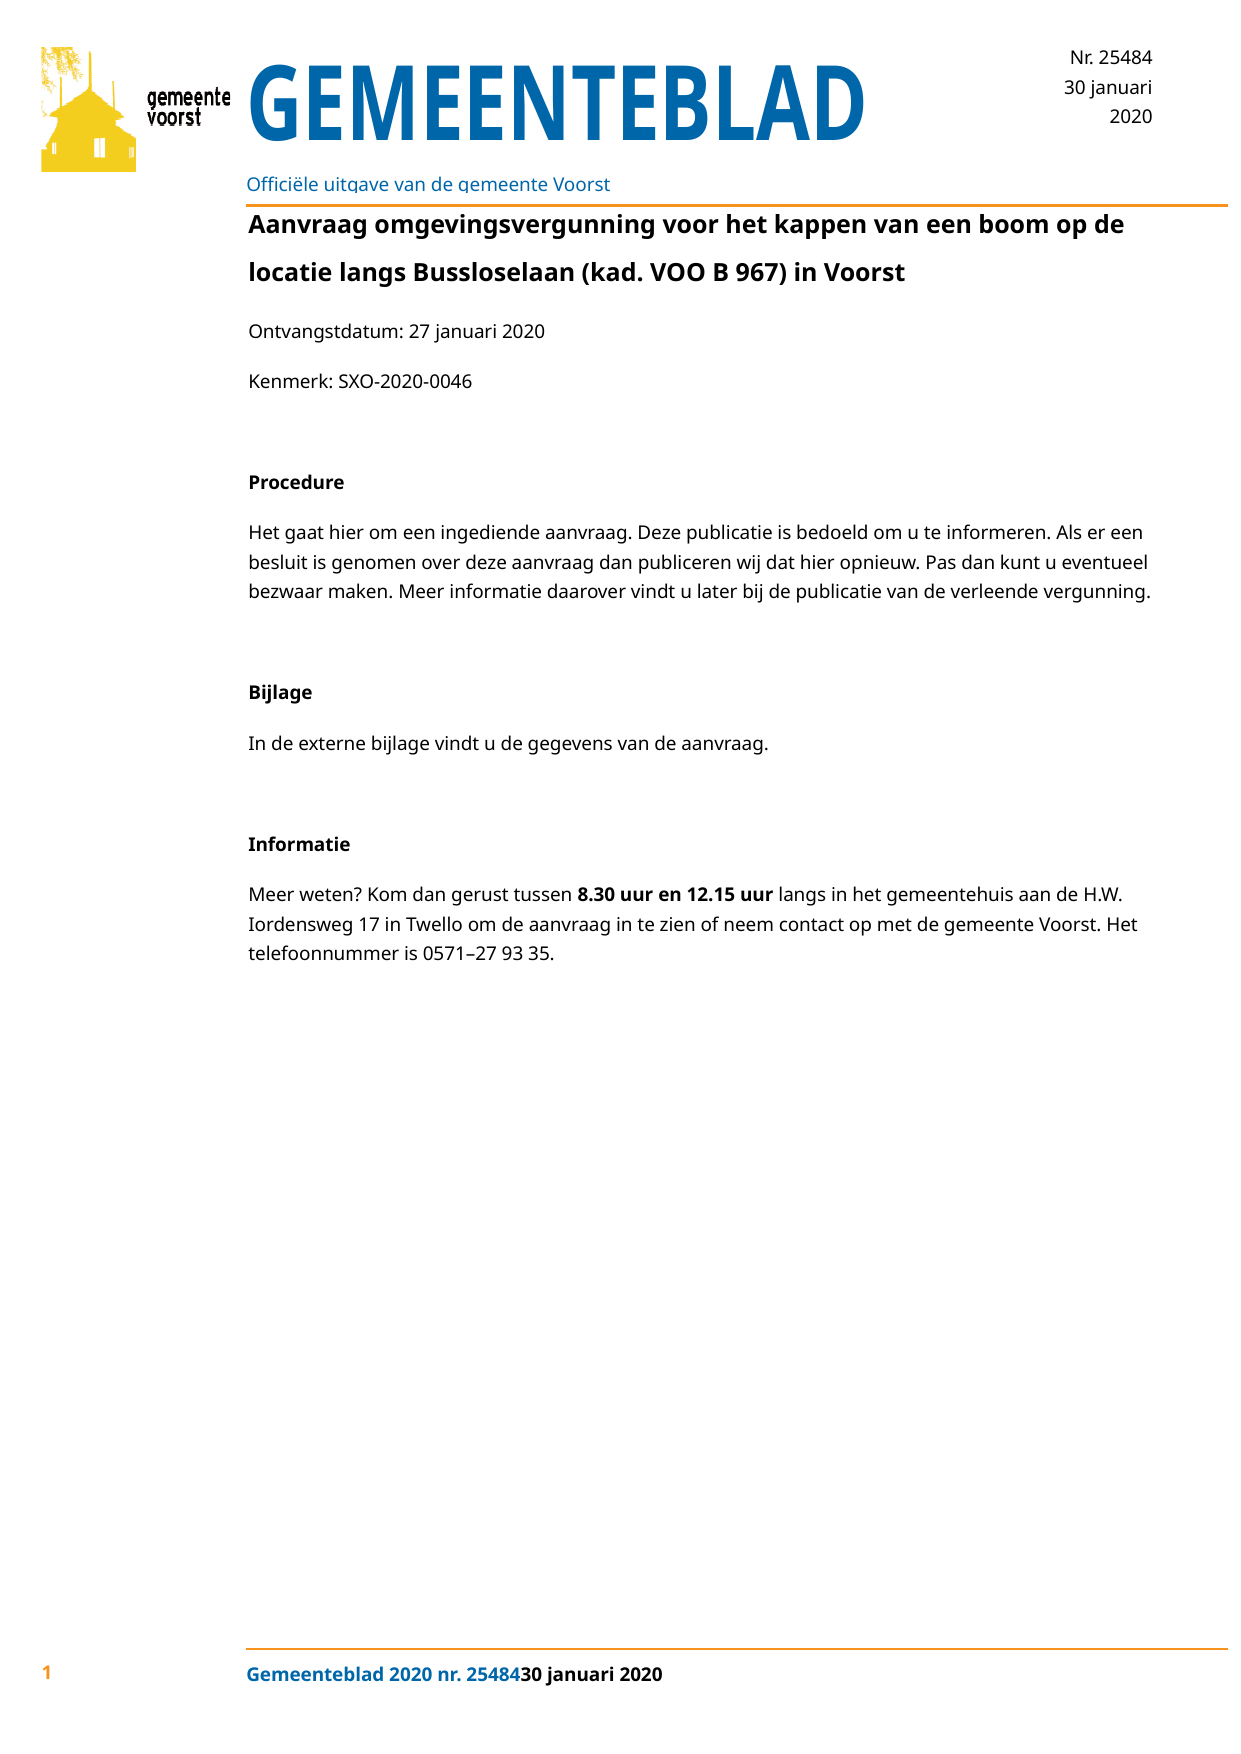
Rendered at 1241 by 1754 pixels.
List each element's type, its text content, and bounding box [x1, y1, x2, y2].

picture [41, 47, 231, 172]
text In de externe bijlage vindt u de gegevens van de aanvraag. [248, 730, 1152, 756]
text Het gaat hier om een ingediende aanvraag. Deze publicatie is bedoeld om u te informeren. Als er een besluit is genomen over deze aanvraag dan publiceren wij dat hier opnieuw. Pas dan kunt u eventueel bezwaar maken. Meer informatie daarover vindt u later bij de publicatie van de verleende vergunning. [248, 519, 1152, 604]
text Informatie [248, 831, 1152, 857]
text Bijlage [248, 679, 1152, 705]
text Meer weten? Kom dan gerust tussen 8.30 uur en 12.15 uur langs in het gemeentehuis aan de H.W. Iordensweg 17 in Twello om de aanvraag in te zien of neem contact op met de gemeente Voorst. Het telefoonnummer is 0571–27 93 35. [248, 881, 1152, 966]
text Aanvraag omgevingsvergunning voor het kappen van een boom op de locatie langs Bussloselaan (kad. VOO B 967) in Voorst [248, 207, 1152, 288]
text Procedure [248, 469, 1152, 495]
text Kenmerk: SXO-2020-0046 [248, 368, 1152, 394]
text Ontvangstdatum: 27 januari 2020 [248, 318, 1152, 344]
